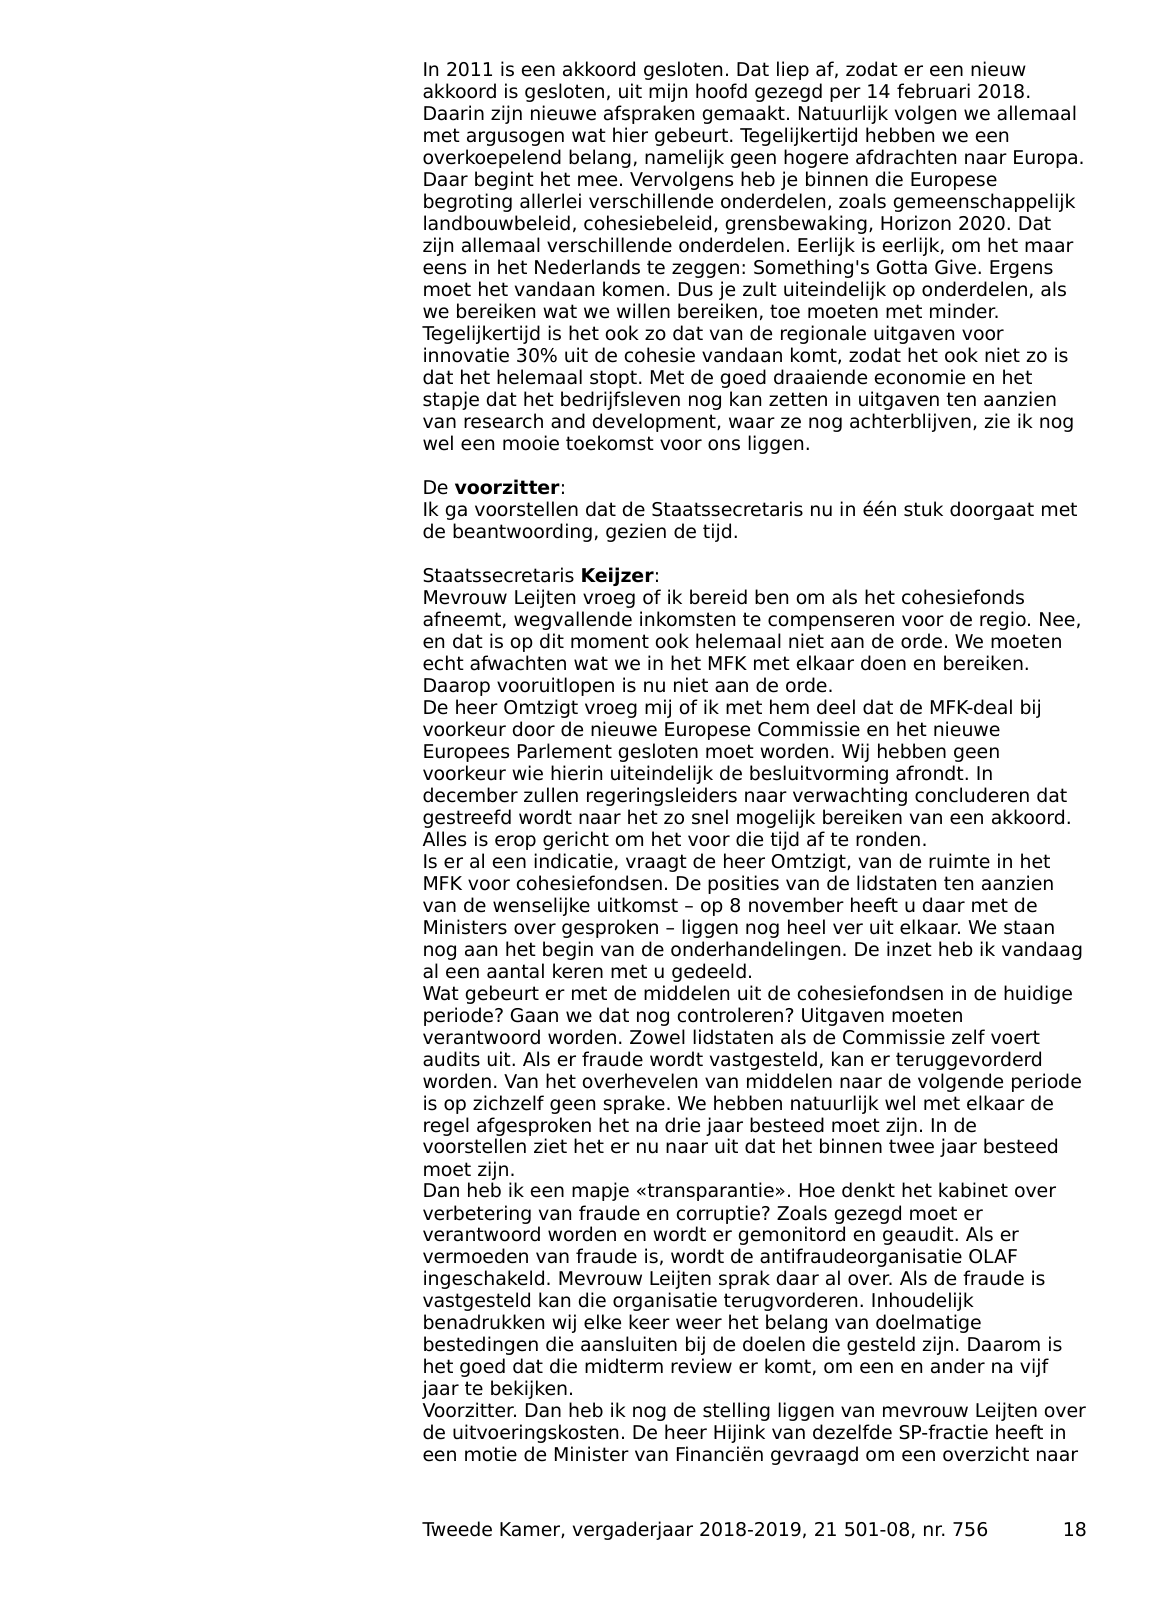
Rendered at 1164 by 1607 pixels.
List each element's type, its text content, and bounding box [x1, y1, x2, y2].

text De heer Omtzigt vroeg mij of ik met hem deel dat de MFK-deal bij voorkeur door de nieuwe Europese Commissie en het nieuwe Europees Parlement gesloten moet worden. Wij hebben geen voorkeur wie hierin uiteindelijk de besluitvorming afrondt. In december zullen regeringsleiders naar verwachting concluderen dat gestreefd wordt naar het zo snel mogelijk bereiken van een akkoord. Alles is erop gericht om het voor die tijd af te ronden. [422, 697, 1087, 851]
text Voorzitter. Dan heb ik nog de stelling liggen van mevrouw Leijten over de uitvoeringskosten. De heer Hijink van dezelfde SP-fractie heeft in een motie de Minister van Financiën gevraagd om een overzicht naar [422, 1400, 1087, 1466]
text Is er al een indicatie, vraagt de heer Omtzigt, van de ruimte in het MFK voor cohesiefondsen. De posities van de lidstaten ten aanzien van de wenselijke uitkomst – op 8 november heeft u daar met de Ministers over gesproken – liggen nog heel ver uit elkaar. We staan nog aan het begin van de onderhandelingen. De inzet heb ik vandaag al een aantal keren met u gedeeld. [422, 851, 1087, 983]
text Wat gebeurt er met de middelen uit de cohesiefondsen in de huidige periode? Gaan we dat nog controleren? Uitgaven moeten verantwoord worden. Zowel lidstaten als de Commissie zelf voert audits uit. Als er fraude wordt vastgesteld, kan er teruggevorderd worden. Van het overhevelen van middelen naar de volgende periode is op zichzelf geen sprake. We hebben natuurlijk wel met elkaar de regel afgesproken het na drie jaar besteed moet zijn. In de voorstellen ziet het er nu naar uit dat het binnen twee jaar besteed moet zijn. [422, 983, 1087, 1180]
text Ik ga voorstellen dat de Staatssecretaris nu in één stuk doorgaat met de beantwoording, gezien de tijd. [422, 499, 1087, 543]
text In 2011 is een akkoord gesloten. Dat liep af, zodat er een nieuw akkoord is gesloten, uit mijn hoofd gezegd per 14 februari 2018. Daarin zijn nieuwe afspraken gemaakt. Natuurlijk volgen we allemaal met argusogen wat hier gebeurt. Tegelijkertijd hebben we een overkoepelend belang, namelijk geen hogere afdrachten naar Europa. Daar begint het mee. Vervolgens heb je binnen die Europese begroting allerlei verschillende onderdelen, zoals gemeenschappelijk landbouwbeleid, cohesiebeleid, grensbewaking, Horizon 2020. Dat zijn allemaal verschillende onderdelen. Eerlijk is eerlijk, om het maar eens in het Nederlands te zeggen: Something's Gotta Give. Ergens moet het vandaan komen. Dus je zult uiteindelijk op onderdelen, als we bereiken wat we willen bereiken, toe moeten met minder. Tegelijkertijd is het ook zo dat van de regionale uitgaven voor innovatie 30% uit de cohesie vandaan komt, zodat het ook niet zo is dat het helemaal stopt. Met de goed draaiende economie en het stapje dat het bedrijfsleven nog kan zetten in uitgaven ten aanzien van research and development, waar ze nog achterblijven, zie ik nog wel een mooie toekomst voor ons liggen. [422, 59, 1087, 455]
text Dan heb ik een mapje «transparantie». Hoe denkt het kabinet over verbetering van fraude en corruptie? Zoals gezegd moet er verantwoord worden en wordt er gemonitord en geaudit. Als er vermoeden van fraude is, wordt de antifraudeorganisatie OLAF ingeschakeld. Mevrouw Leijten sprak daar al over. Als de fraude is vastgesteld kan die organisatie terugvorderen. Inhoudelijk benadrukken wij elke keer weer het belang van doelmatige bestedingen die aansluiten bij de doelen die gesteld zijn. Daarom is het goed dat die midterm review er komt, om een en ander na vijf jaar te bekijken. [422, 1180, 1087, 1400]
text De voorzitter: [422, 477, 1087, 499]
text Staatssecretaris Keijzer: [422, 565, 1087, 587]
text Mevrouw Leijten vroeg of ik bereid ben om als het cohesiefonds afneemt, wegvallende inkomsten te compenseren voor de regio. Nee, en dat is op dit moment ook helemaal niet aan de orde. We moeten echt afwachten wat we in het MFK met elkaar doen en bereiken. Daarop vooruitlopen is nu niet aan de orde. [422, 587, 1087, 697]
